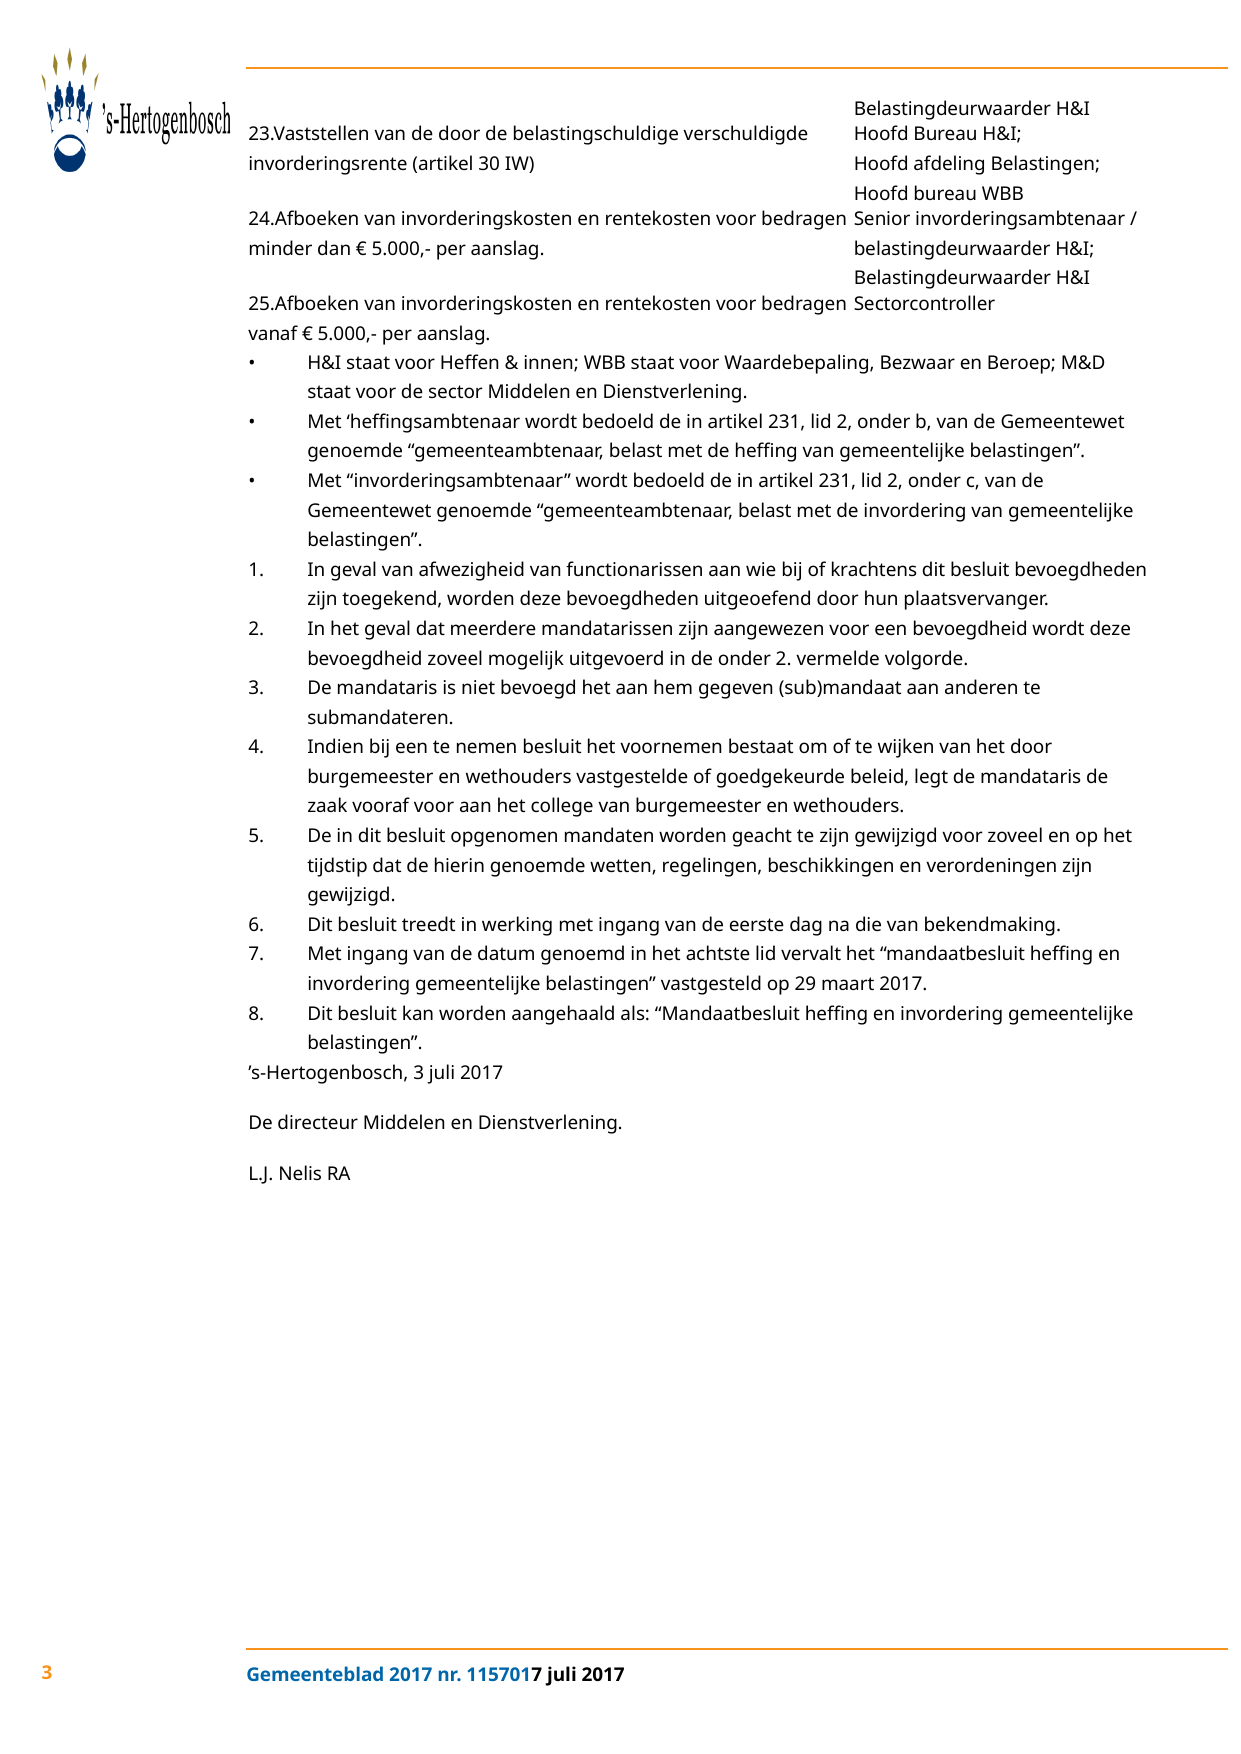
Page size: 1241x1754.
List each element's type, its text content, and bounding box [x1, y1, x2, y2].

table_cell 23.Vaststellen van de door de belastingschuldige verschuldigde invorderingsrente (artikel 30 IW) [248, 121, 853, 205]
list In geval van afwezigheid van functionarissen aan wie bij of krachtens dit besluit bevoegdheden zijn toegekend, worden deze bevoegdheden uitgeoefend door hun plaatsvervanger. [248, 556, 1152, 611]
table_cell Belastingdeurwaarder H&I [854, 95, 1152, 121]
list In het geval dat meerdere mandatarissen zijn aangewezen voor een bevoegdheid wordt deze bevoegdheid zoveel mogelijk uitgevoerd in de onder 2. vermelde volgorde. [248, 615, 1152, 670]
table_cell Hoofd Bureau H&I; Hoofd afdeling Belastingen; Hoofd bureau WBB [854, 121, 1152, 205]
table_cell [248, 95, 853, 121]
table_cell 24.Afboeken van invorderingskosten en rentekosten voor bedragen minder dan € 5.000,- per aanslag. [248, 205, 853, 290]
text De directeur Middelen en Dienstverlening. [248, 1109, 1152, 1135]
list Met ‘heffingsambtenaar wordt bedoeld de in artikel 231, lid 2, onder b, van de Gemeentewet genoemde “gemeenteambtenaar, belast met de heffing van gemeentelijke belastingen”. [248, 408, 1152, 463]
list De mandataris is niet bevoegd het aan hem gegeven (sub)mandaat aan anderen te submandateren. [248, 674, 1152, 729]
list De in dit besluit opgenomen mandaten worden geacht te zijn gewijzigd voor zoveel en op het tijdstip dat de hierin genoemde wetten, regelingen, beschikkingen en verordeningen zijn gewijzigd. [248, 822, 1152, 907]
picture [41, 47, 231, 172]
table_cell 25.Afboeken van invorderingskosten en rentekosten voor bedragen vanaf € 5.000,- per aanslag. [248, 290, 853, 346]
list H&I staat voor Heffen & innen; WBB staat voor Waardebepaling, Bezwaar en Beroep; M&D staat voor de sector Middelen en Dienstverlening. [248, 349, 1152, 404]
list Dit besluit treedt in werking met ingang van de eerste dag na die van bekendmaking. [248, 911, 1152, 937]
table_cell Senior invorderingsambtenaar / belastingdeurwaarder H&I; Belastingdeurwaarder H&I [854, 205, 1152, 290]
list Dit besluit kan worden aangehaald als: “Mandaatbesluit heffing en invordering gemeentelijke belastingen”. [248, 1000, 1152, 1055]
text ’s-Hertogenbosch, 3 juli 2017 [248, 1059, 1152, 1084]
list Met “invorderingsambtenaar” wordt bedoeld de in artikel 231, lid 2, onder c, van de Gemeentewet genoemde “gemeenteambtenaar, belast met de invordering van gemeentelijke belastingen”. [248, 467, 1152, 552]
list Indien bij een te nemen besluit het voornemen bestaat om of te wijken van het door burgemeester en wethouders vastgestelde of goedgekeurde beleid, legt de mandataris de zaak vooraf voor aan het college van burgemeester en wethouders. [248, 733, 1152, 818]
list Met ingang van de datum genoemd in het achtste lid vervalt het “mandaatbesluit heffing en invordering gemeentelijke belastingen” vastgesteld op 29 maart 2017. [248, 941, 1152, 996]
text L.J. Nelis RA [248, 1160, 1152, 1185]
table_cell Sectorcontroller [854, 290, 1152, 346]
